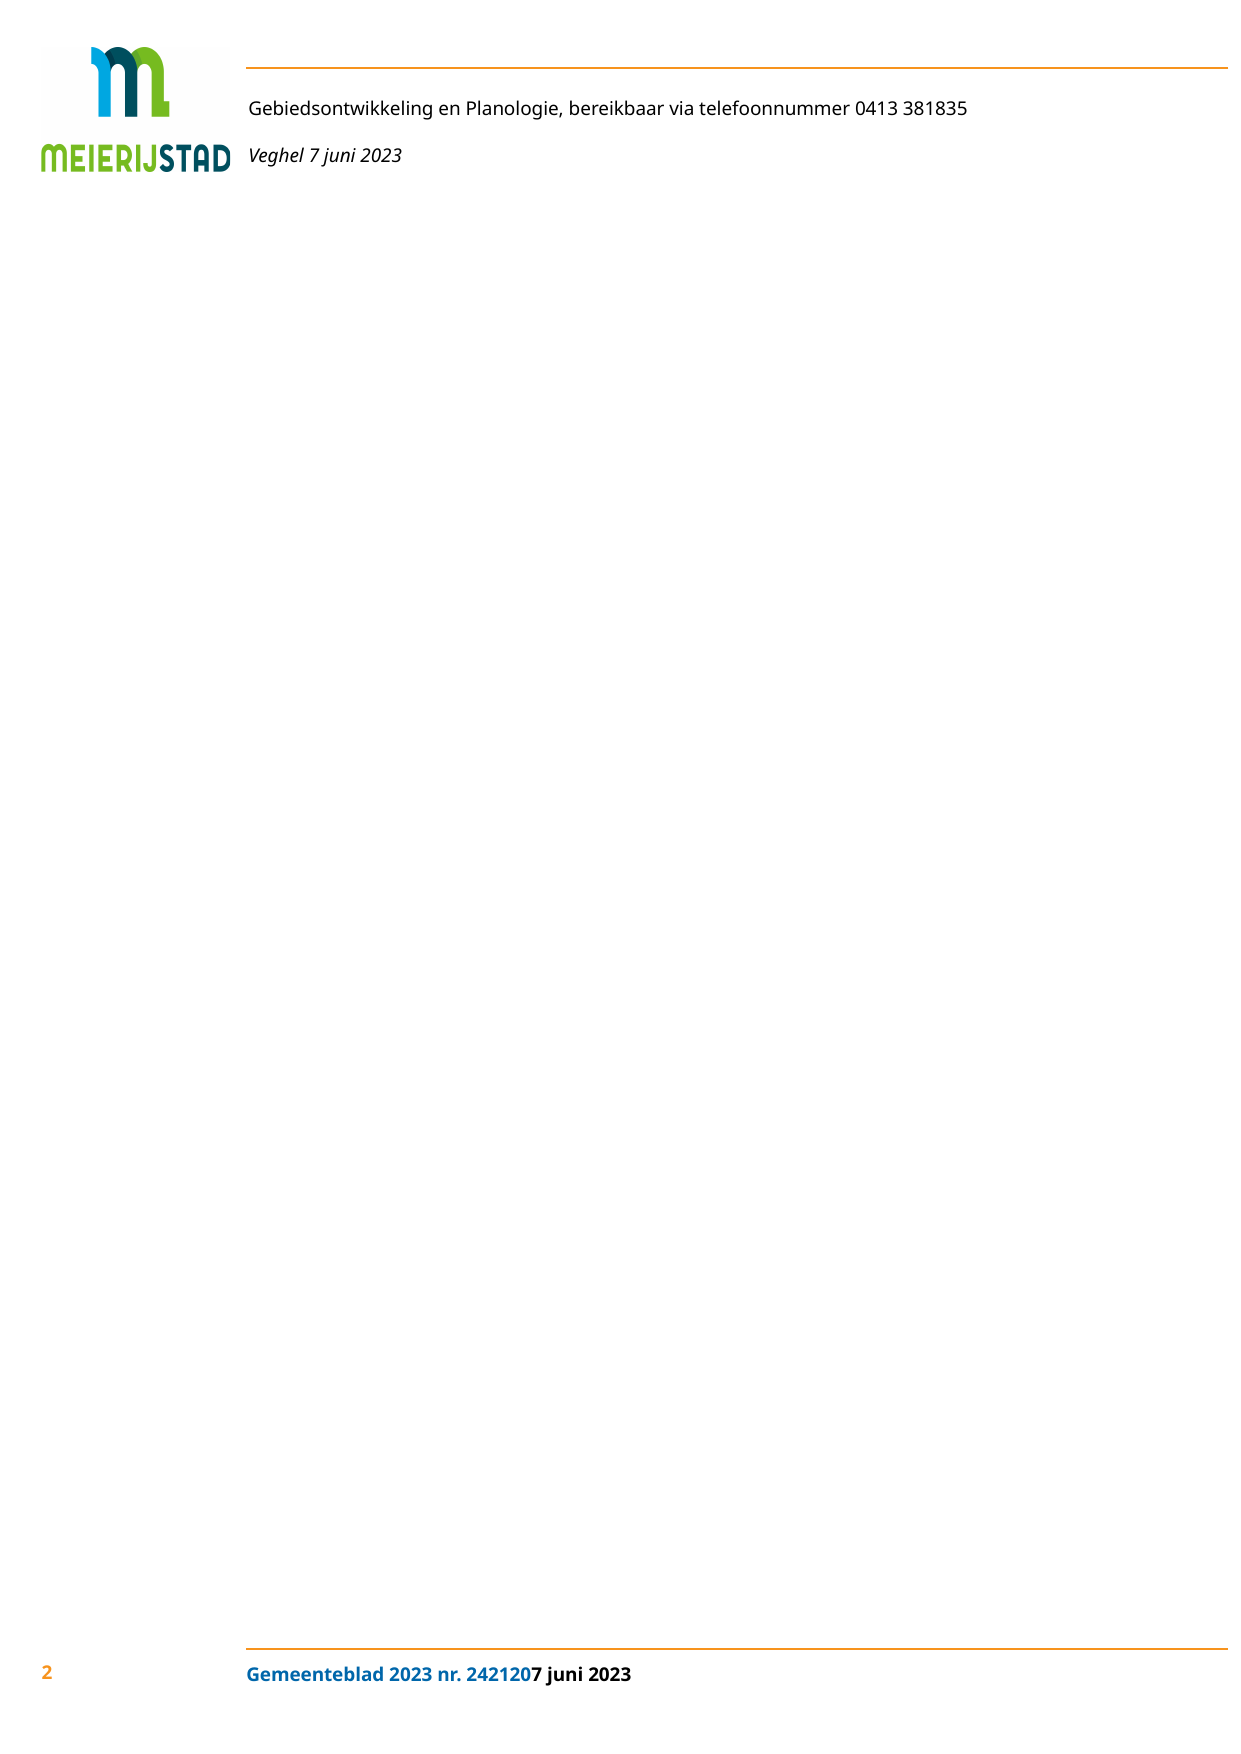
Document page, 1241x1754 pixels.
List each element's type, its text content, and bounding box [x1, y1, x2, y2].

text Gebiedsontwikkeling en Planologie, bereikbaar via telefoonnummer 0413 381835 [248, 95, 1152, 121]
text Veghel 7 juni 2023 [248, 143, 1152, 168]
picture [41, 47, 231, 172]
